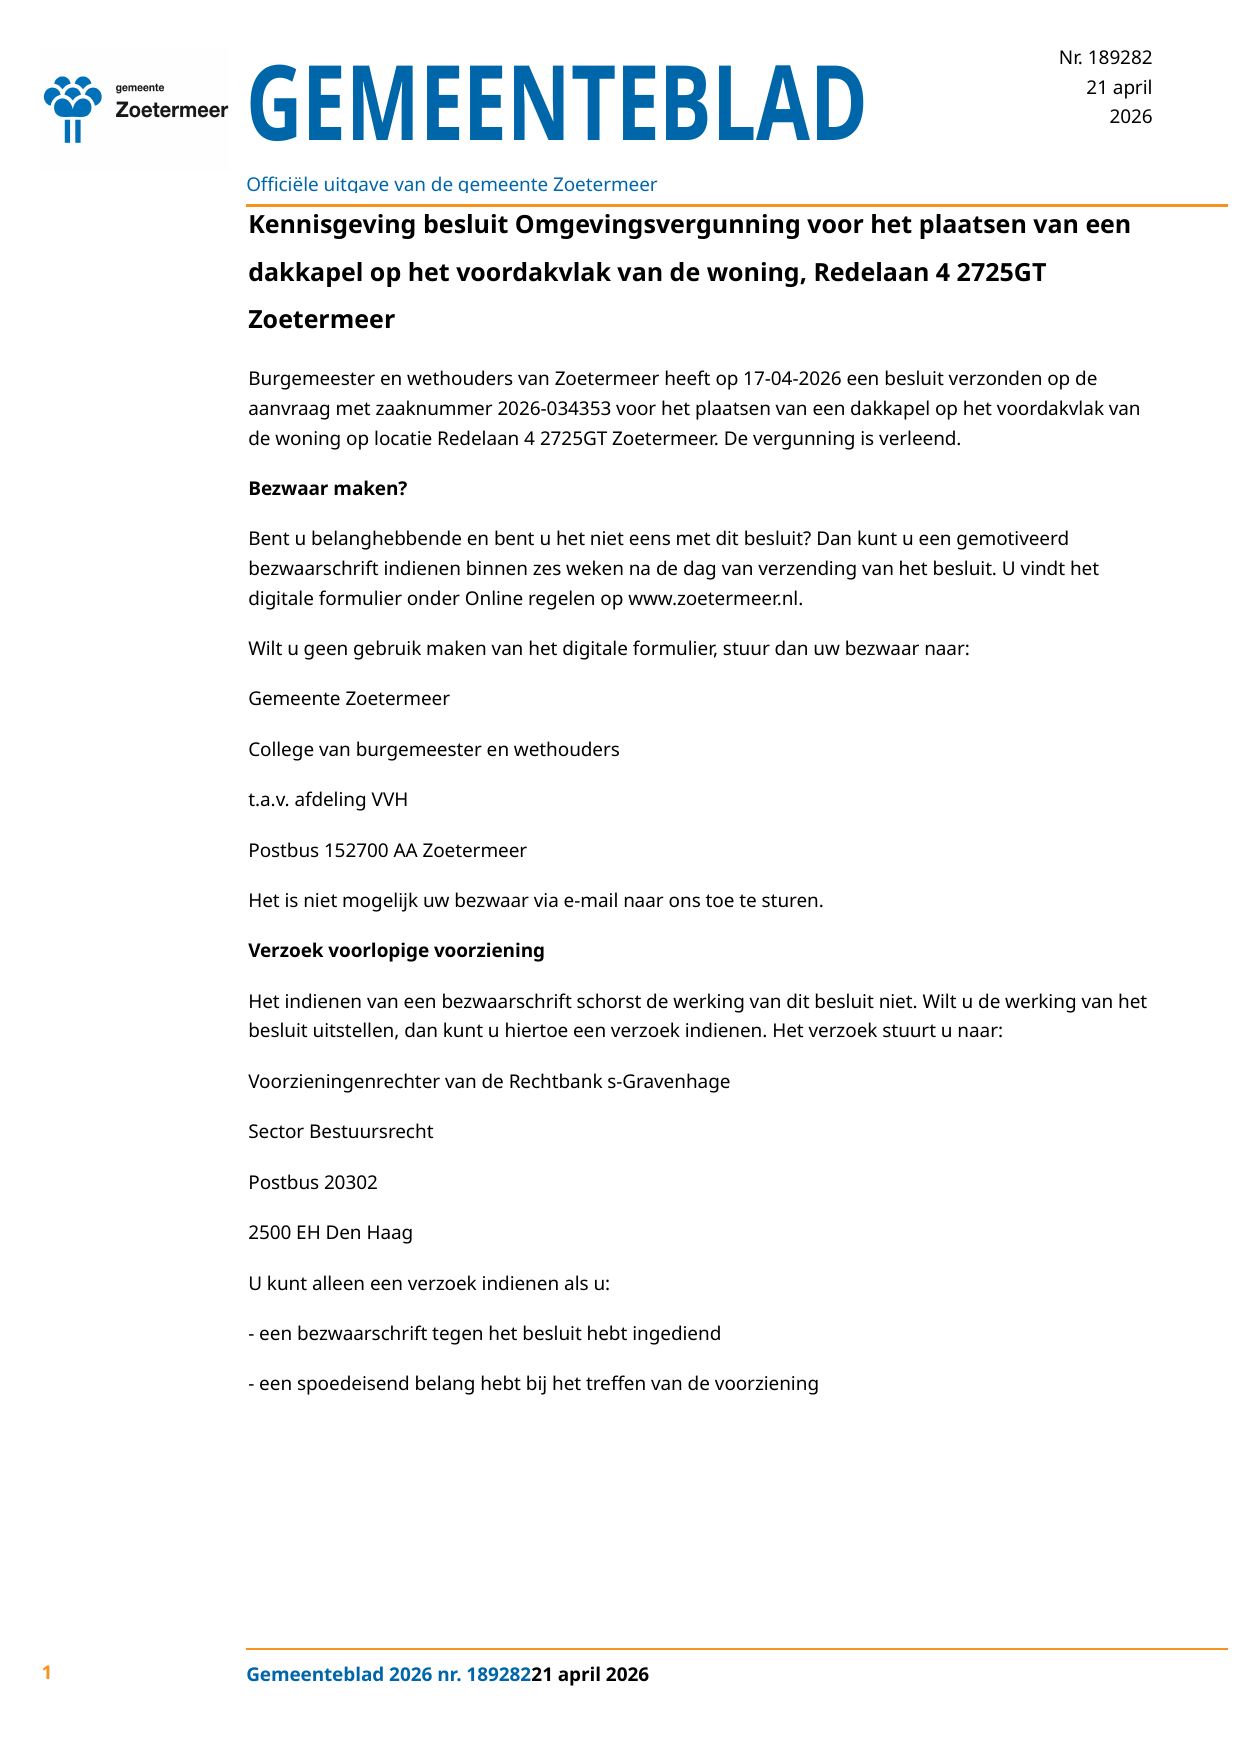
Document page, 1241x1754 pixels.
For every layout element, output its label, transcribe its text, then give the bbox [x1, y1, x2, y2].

text Verzoek voorlopige voorziening [248, 938, 1152, 963]
text U kunt alleen een verzoek indienen als u: [248, 1270, 1152, 1295]
text Sector Bestuursrecht [248, 1118, 1152, 1144]
text Voorzieningenrechter van de Rechtbank s-Gravenhage [248, 1068, 1152, 1094]
text Kennisgeving besluit Omgevingsvergunning voor het plaatsen van een dakkapel op het voordakvlak van de woning, Redelaan 4 2725GT Zoetermeer [248, 207, 1152, 336]
picture [41, 47, 231, 172]
text Het indienen van een bezwaarschrift schorst de werking van dit besluit niet. Wilt u de werking van het besluit uitstellen, dan kunt u hiertoe een verzoek indienen. Het verzoek stuurt u naar: [248, 988, 1152, 1043]
text 2500 EH Den Haag [248, 1219, 1152, 1245]
text Het is niet mogelijk uw bezwaar via e-mail naar ons toe te sturen. [248, 887, 1152, 913]
text Bent u belanghebbende en bent u het niet eens met dit besluit? Dan kunt u een gemotiveerd bezwaarschrift indienen binnen zes weken na de dag van verzending van het besluit. U vindt het digitale formulier onder Online regelen op www.zoetermeer.nl. [248, 526, 1152, 610]
text Burgemeester en wethouders van Zoetermeer heeft op 17-04-2026 een besluit verzonden op de aanvraag met zaaknummer 2026-034353 voor het plaatsen van een dakkapel op het voordakvlak van de woning op locatie Redelaan 4 2725GT Zoetermeer. De vergunning is verleend. [248, 366, 1152, 450]
text t.a.v. afdeling VVH [248, 786, 1152, 812]
text Wilt u geen gebruik maken van het digitale formulier, stuur dan uw bezwaar naar: [248, 635, 1152, 661]
text Gemeente Zoetermeer [248, 686, 1152, 711]
text Postbus 152700 AA Zoetermeer [248, 837, 1152, 862]
text Postbus 20302 [248, 1169, 1152, 1194]
text - een spoedeisend belang hebt bij het treffen van de voorziening [248, 1371, 1152, 1396]
text - een bezwaarschrift tegen het besluit hebt ingediend [248, 1320, 1152, 1346]
text Bezwaar maken? [248, 475, 1152, 501]
text College van burgemeester en wethouders [248, 736, 1152, 762]
